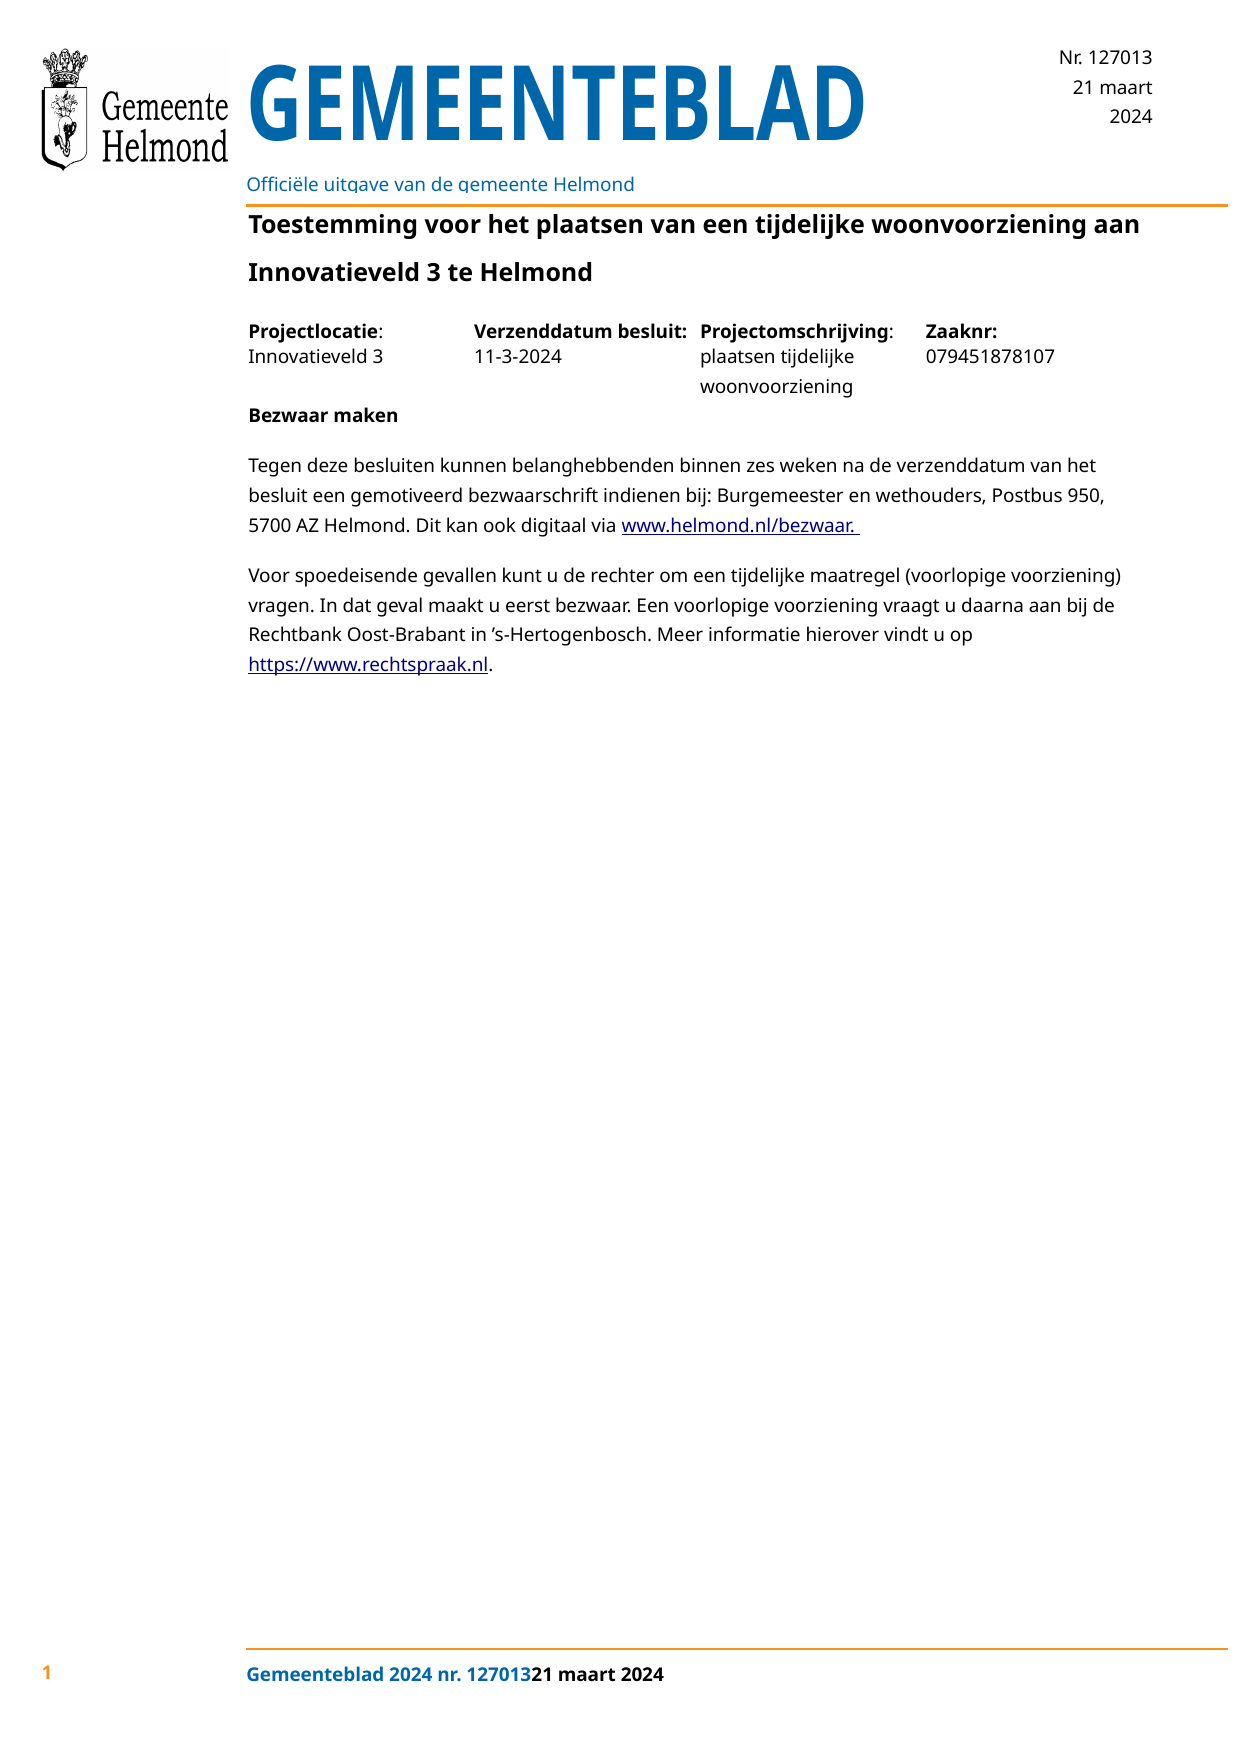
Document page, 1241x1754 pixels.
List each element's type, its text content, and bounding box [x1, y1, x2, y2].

table_cell 079451878107 [926, 344, 1152, 399]
text Voor spoedeisende gevallen kunt u de rechter om een tijdelijke maatregel (voorlopige voorziening) vragen. In dat geval maakt u eerst bezwaar. Een voorlopige voorziening vraagt u daarna aan bij de Rechtbank Oost-Brabant in ’s-Hertogenbosch. Meer informatie hierover vindt u op https://www.rechtspraak.nl. [248, 562, 1152, 677]
table_cell plaatsen tijdelijke woonvoorziening [700, 344, 926, 399]
table_header Projectlocatie: [248, 318, 474, 344]
text Bezwaar maken [248, 402, 1152, 428]
table_cell 11-3-2024 [474, 344, 700, 399]
table_header Projectomschrijving: [700, 318, 926, 344]
picture [41, 47, 231, 172]
table_cell Innovatieveld 3 [248, 344, 474, 399]
text Toestemming voor het plaatsen van een tijdelijke woonvoorziening aan Innovatieveld 3 te Helmond [248, 207, 1152, 288]
table_header Verzenddatum besluit: [474, 318, 700, 344]
text Tegen deze besluiten kunnen belanghebbenden binnen zes weken na de verzenddatum van het besluit een gemotiveerd bezwaarschrift indienen bij: Burgemeester en wethouders, Postbus 950, 5700 AZ Helmond. Dit kan ook digitaal via www.helmond.nl/bezwaar. [248, 453, 1152, 538]
table_header Zaaknr: [926, 318, 1152, 344]
